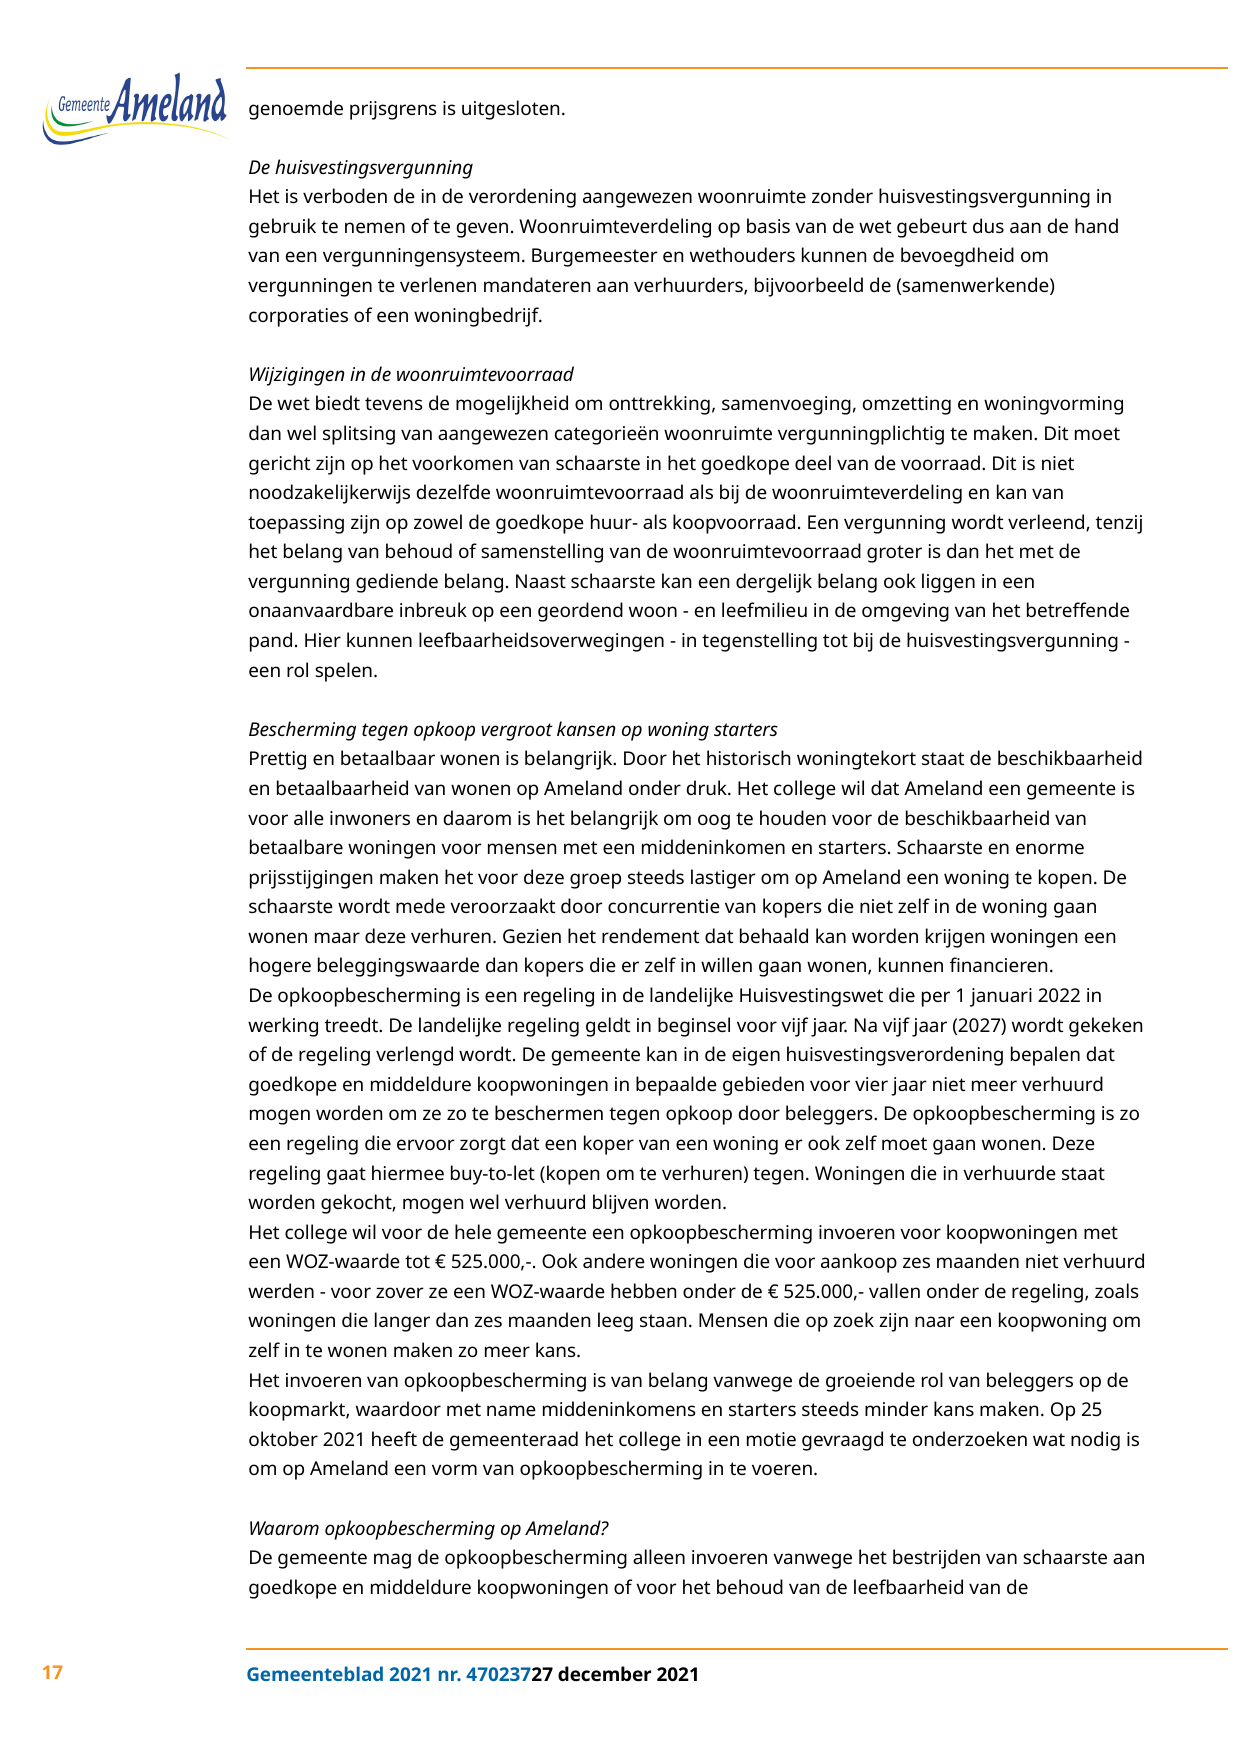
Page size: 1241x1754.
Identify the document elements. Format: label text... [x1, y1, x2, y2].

text Bescherming tegen opkoop vergroot kansen op woning starters [248, 716, 1152, 742]
text genoemde prijsgrens is uitgesloten. [248, 95, 1152, 121]
picture [41, 47, 231, 172]
text Prettig en betaalbaar wonen is belangrijk. Door het historisch woningtekort staat de beschikbaarheid en betaalbaarheid van wonen op Ameland onder druk. Het college wil dat Ameland een gemeente is voor alle inwoners en daarom is het belangrijk om oog te houden voor de beschikbaarheid van betaalbare woningen voor mensen met een middeninkomen en starters. Schaarste en enorme prijsstijgingen maken het voor deze groep steeds lastiger om op Ameland een woning te kopen. De schaarste wordt mede veroorzaakt door concurrentie van kopers die niet zelf in de woning gaan wonen maar deze verhuren. Gezien het rendement dat behaald kan worden krijgen woningen een hogere beleggingswaarde dan kopers die er zelf in willen gaan wonen, kunnen financieren. [248, 746, 1152, 978]
text De wet biedt tevens de mogelijkheid om onttrekking, samenvoeging, omzetting en woningvorming dan wel splitsing van aangewezen categorieën woonruimte vergunningplichtig te maken. Dit moet gericht zijn op het voorkomen van schaarste in het goedkope deel van de voorraad. Dit is niet noodzakelijkerwijs dezelfde woonruimtevoorraad als bij de woonruimteverdeling en kan van toepassing zijn op zowel de goedkope huur- als koopvoorraad. Een vergunning wordt verleend, tenzij het belang van behoud of samenstelling van de woonruimtevoorraad groter is dan het met de vergunning gediende belang. Naast schaarste kan een dergelijk belang ook liggen in een onaanvaardbare inbreuk op een geordend woon - en leefmilieu in de omgeving van het betreffende pand. Hier kunnen leefbaarheidsoverwegingen - in tegenstelling tot bij de huisvestingsvergunning - een rol spelen. [248, 391, 1152, 683]
text Wijzigingen in de woonruimtevoorraad [248, 361, 1152, 387]
text Het is verboden de in de verordening aangewezen woonruimte zonder huisvestingsvergunning in gebruik te nemen of te geven. Woonruimteverdeling op basis van de wet gebeurt dus aan de hand van een vergunningensysteem. Burgemeester en wethouders kunnen de bevoegdheid om vergunningen te verlenen mandateren aan verhuurders, bijvoorbeeld de (samenwerkende) corporaties of een woningbedrijf. [248, 183, 1152, 328]
text Het college wil voor de hele gemeente een opkoopbescherming invoeren voor koopwoningen met een WOZ-waarde tot € 525.000,-. Ook andere woningen die voor aankoop zes maanden niet verhuurd werden - voor zover ze een WOZ-waarde hebben onder de € 525.000,- vallen onder de regeling, zoals woningen die langer dan zes maanden leeg staan. Mensen die op zoek zijn naar een koopwoning om zelf in te wonen maken zo meer kans. [248, 1219, 1152, 1363]
text De gemeente mag de opkoopbescherming alleen invoeren vanwege het bestrijden van schaarste aan goedkope en middeldure koopwoningen of voor het behoud van de leefbaarheid van de [248, 1544, 1152, 1600]
text De opkoopbescherming is een regeling in de landelijke Huisvestingswet die per 1 januari 2022 in werking treedt. De landelijke regeling geldt in beginsel voor vijf jaar. Na vijf jaar (2027) wordt gekeken of de regeling verlengd wordt. De gemeente kan in de eigen huisvestingsverordening bepalen dat goedkope en middeldure koopwoningen in bepaalde gebieden voor vier jaar niet meer verhuurd mogen worden om ze zo te beschermen tegen opkoop door beleggers. De opkoopbescherming is zo een regeling die ervoor zorgt dat een koper van een woning er ook zelf moet gaan wonen. Deze regeling gaat hiermee buy-to-let (kopen om te verhuren) tegen. Woningen die in verhuurde staat worden gekocht, mogen wel verhuurd blijven worden. [248, 982, 1152, 1215]
text Waarom opkoopbescherming op Ameland? [248, 1515, 1152, 1541]
text De huisvestingsvergunning [248, 154, 1152, 180]
text Het invoeren van opkoopbescherming is van belang vanwege de groeiende rol van beleggers op de koopmarkt, waardoor met name middeninkomens en starters steeds minder kans maken. Op 25 oktober 2021 heeft de gemeenteraad het college in een motie gevraagd te onderzoeken wat nodig is om op Ameland een vorm van opkoopbescherming in te voeren. [248, 1367, 1152, 1481]
